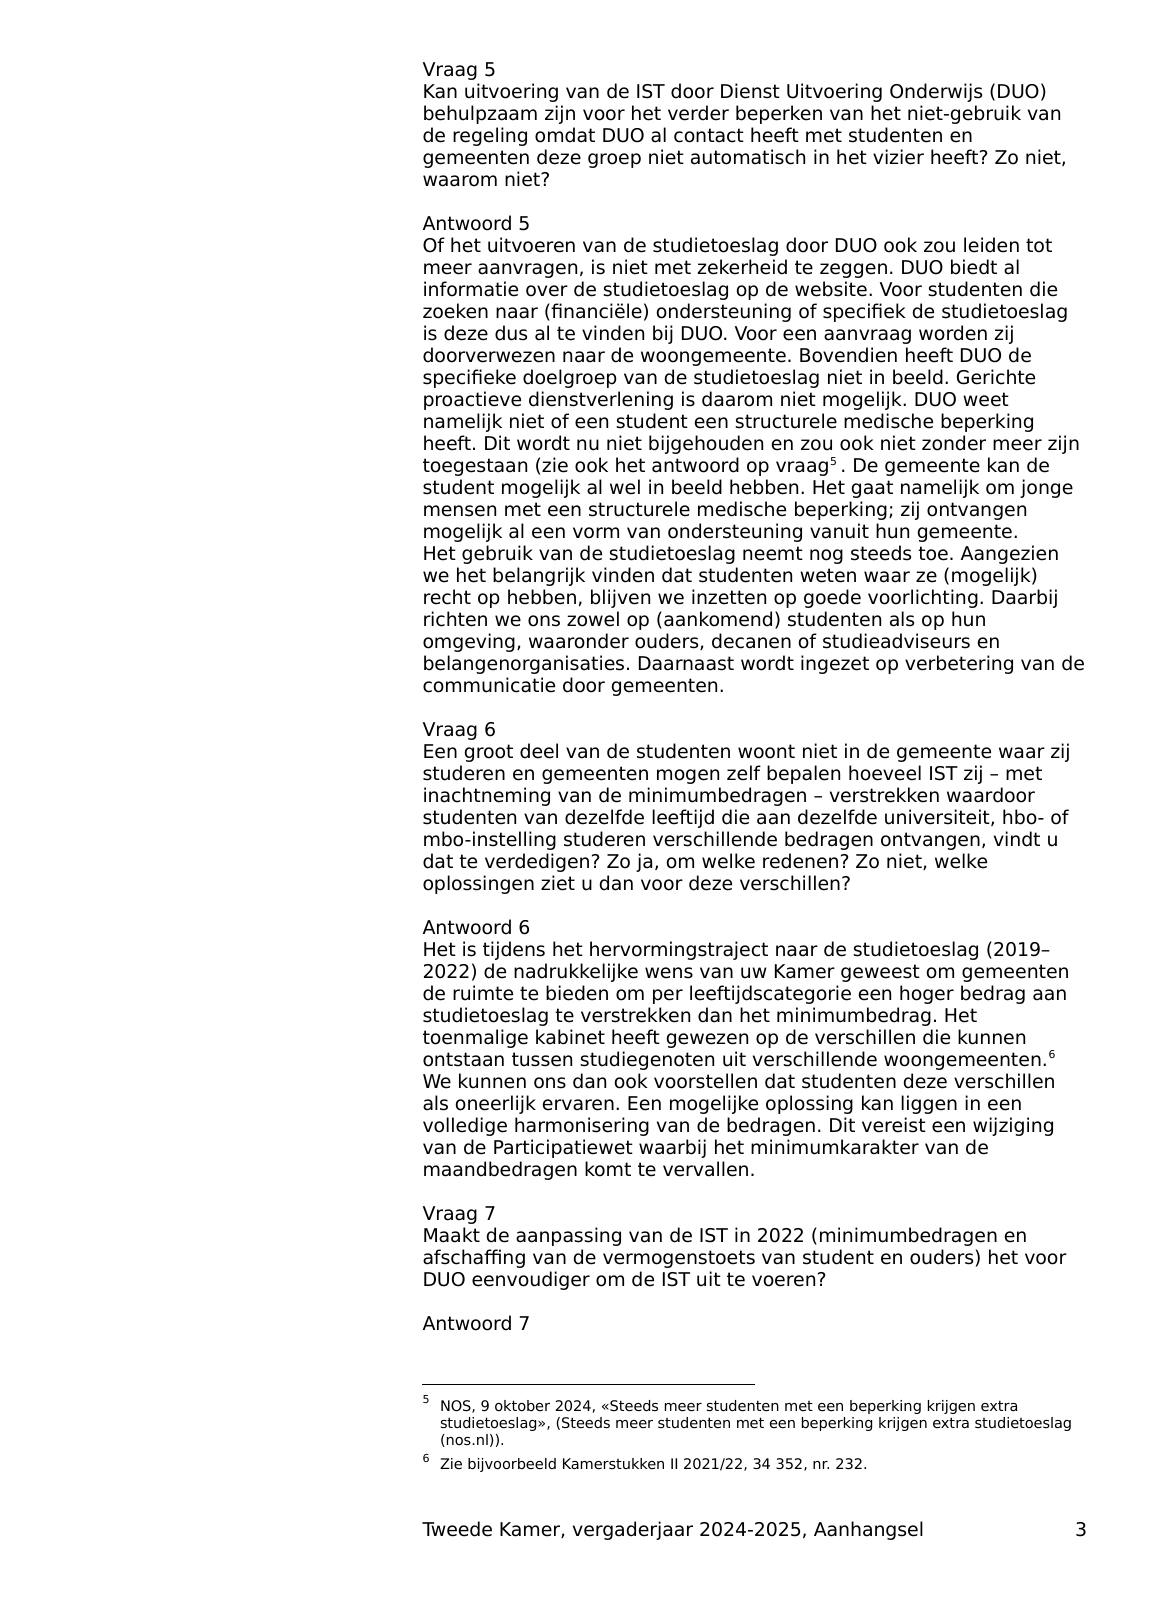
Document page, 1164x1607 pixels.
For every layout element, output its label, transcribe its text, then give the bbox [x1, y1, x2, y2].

text Vraag 5 [422, 59, 1087, 81]
text Het is tijdens het hervormingstraject naar de studietoeslag (2019–2022) de nadrukkelijke wens van uw Kamer geweest om gemeenten de ruimte te bieden om per leeftijdscategorie een hoger bedrag aan studietoeslag te verstrekken dan het minimumbedrag. Het toenmalige kabinet heeft gewezen op de verschillen die kunnen ontstaan tussen studiegenoten uit verschillende woongemeenten. We kunnen ons dan ook voorstellen dat studenten deze verschillen als oneerlijk ervaren. Een mogelijke oplossing kan liggen in een volledige harmonisering van de bedragen. Dit vereist een wijziging van de Participatiewet waarbij het minimumkarakter van de maandbedragen komt te vervallen. [422, 939, 1087, 1181]
text Antwoord 5 [422, 213, 1087, 235]
text Het gebruik van de studietoeslag neemt nog steeds toe. Aangezien we het belangrijk vinden dat studenten weten waar ze (mogelijk) recht op hebben, blijven we inzetten op goede voorlichting. Daarbij richten we ons zowel op (aankomend) studenten als op hun omgeving, waaronder ouders, decanen of studieadviseurs en belangenorganisaties. Daarnaast wordt ingezet op verbetering van de communicatie door gemeenten. [422, 543, 1087, 697]
text Vraag 6 [422, 719, 1087, 741]
text Zie bijvoorbeeld Kamerstukken II 2021/22, 34 352, nr. 232. [422, 1452, 1087, 1474]
text Of het uitvoeren van de studietoeslag door DUO ook zou leiden tot meer aanvragen, is niet met zekerheid te zeggen. DUO biedt al informatie over de studietoeslag op de website. Voor studenten die zoeken naar (financiële) ondersteuning of specifiek de studietoeslag is deze dus al te vinden bij DUO. Voor een aanvraag worden zij doorverwezen naar de woongemeente. Bovendien heeft DUO de specifieke doelgroep van de studietoeslag niet in beeld. Gerichte proactieve dienstverlening is daarom niet mogelijk. DUO weet namelijk niet of een student een structurele medische beperking heeft. Dit wordt nu niet bijgehouden en zou ook niet zonder meer zijn toegestaan (zie ook het antwoord op vraag. De gemeente kan de student mogelijk al wel in beeld hebben. Het gaat namelijk om jonge mensen met een structurele medische beperking; zij ontvangen mogelijk al een vorm van ondersteuning vanuit hun gemeente. [422, 235, 1087, 543]
text Kan uitvoering van de IST door Dienst Uitvoering Onderwijs (DUO) behulpzaam zijn voor het verder beperken van het niet-gebruik van de regeling omdat DUO al contact heeft met studenten en gemeenten deze groep niet automatisch in het vizier heeft? Zo niet, waarom niet? [422, 81, 1087, 191]
text Vraag 7 [422, 1203, 1087, 1225]
text Maakt de aanpassing van de IST in 2022 (minimumbedragen en afschaffing van de vermogenstoets van student en ouders) het voor DUO eenvoudiger om de IST uit te voeren? [422, 1225, 1087, 1291]
text Antwoord 6 [422, 917, 1087, 939]
text NOS, 9 oktober 2024, «Steeds meer studenten met een beperking krijgen extra studietoeslag», (Steeds meer studenten met een beperking krijgen extra studietoeslag (nos.nl)). [422, 1393, 1087, 1449]
text Antwoord 7 [422, 1313, 1087, 1335]
text Een groot deel van de studenten woont niet in de gemeente waar zij studeren en gemeenten mogen zelf bepalen hoeveel IST zij – met inachtneming van de minimumbedragen – verstrekken waardoor studenten van dezelfde leeftijd die aan dezelfde universiteit, hbo- of mbo-instelling studeren verschillende bedragen ontvangen, vindt u dat te verdedigen? Zo ja, om welke redenen? Zo niet, welke oplossingen ziet u dan voor deze verschillen? [422, 741, 1087, 895]
